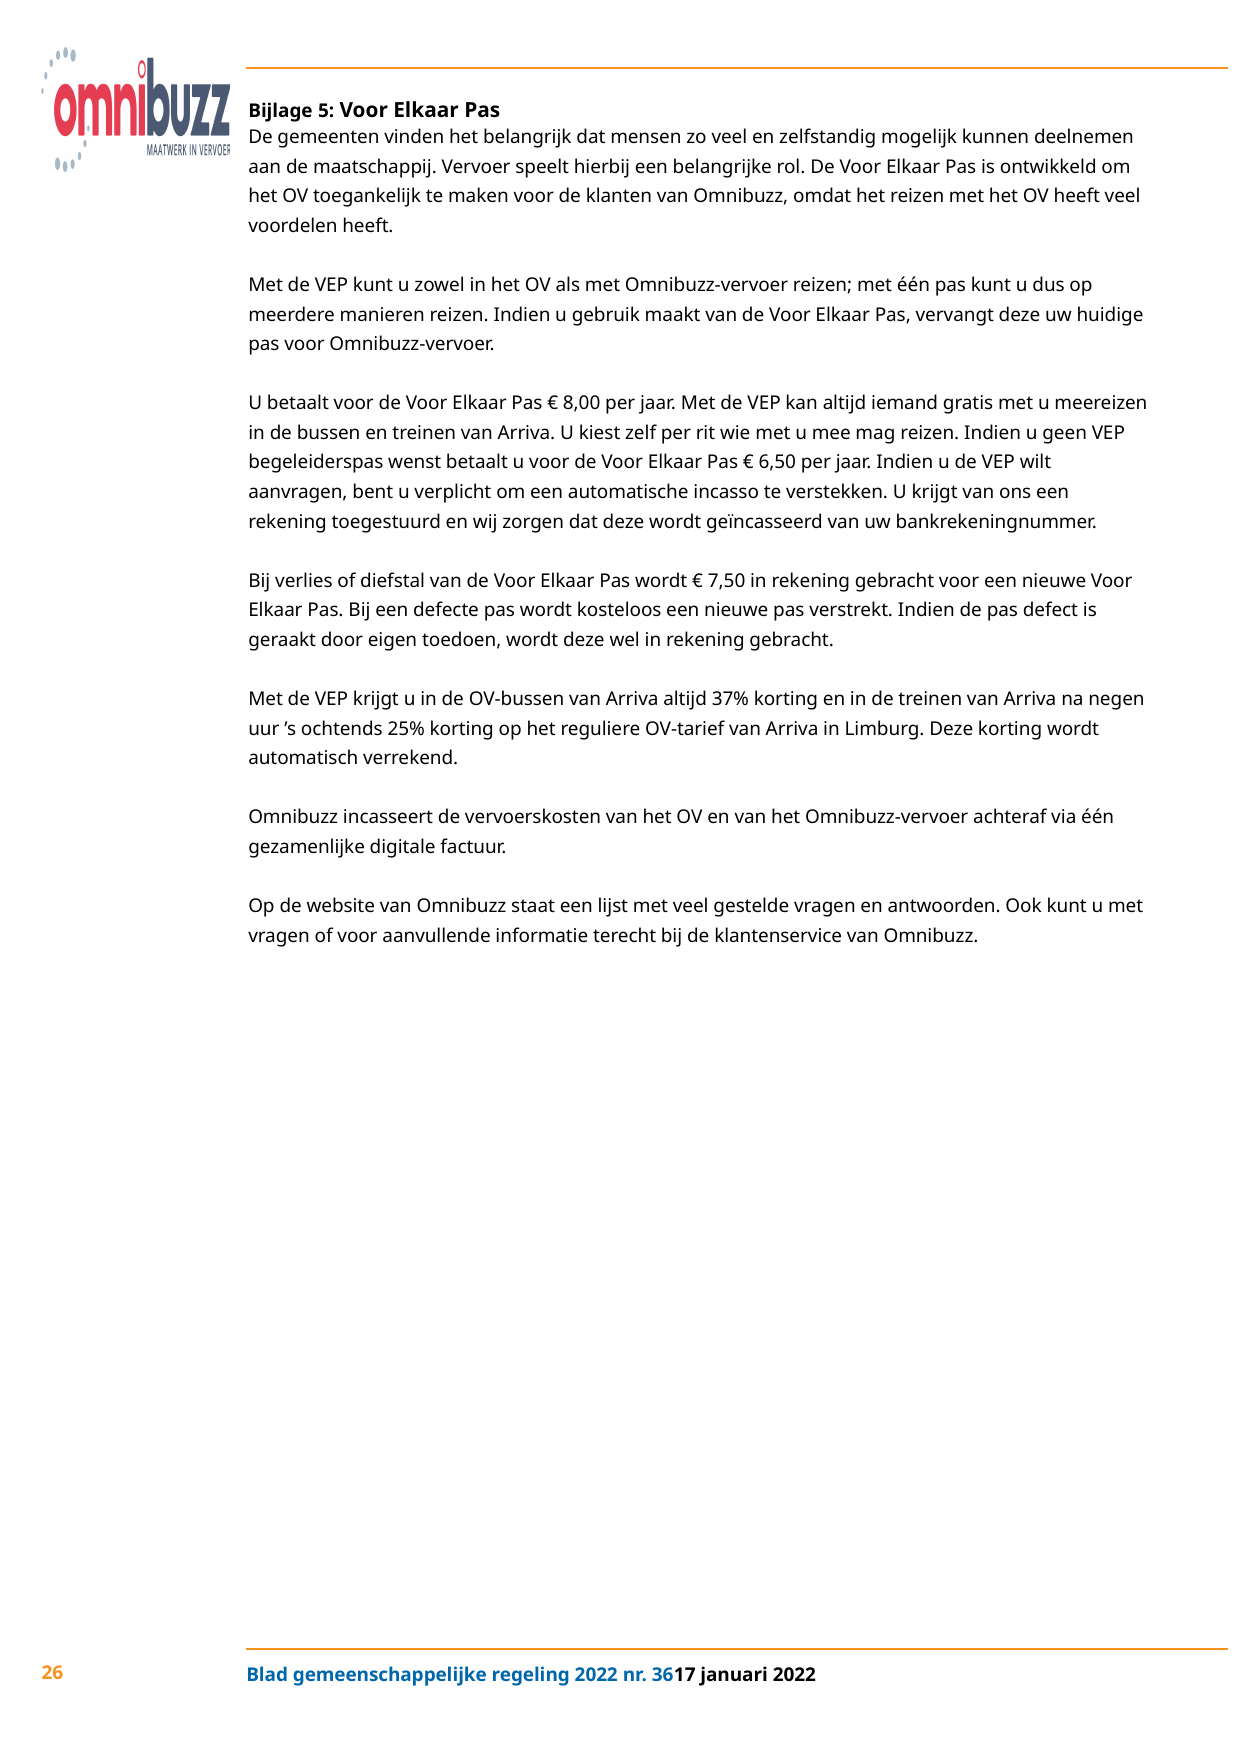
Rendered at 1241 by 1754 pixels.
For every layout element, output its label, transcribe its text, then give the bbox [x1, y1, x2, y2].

text Met de VEP kunt u zowel in het OV als met Omnibuzz-vervoer reizen; met één pas kunt u dus op meerdere manieren reizen. Indien u gebruik maakt van de Voor Elkaar Pas, vervangt deze uw huidige pas voor Omnibuzz-vervoer. [248, 271, 1152, 356]
text Omnibuzz incasseert de vervoerskosten van het OV en van het Omnibuzz-vervoer achteraf via één gezamenlijke digitale factuur. [248, 804, 1152, 859]
text Met de VEP krijgt u in de OV-bussen van Arriva altijd 37% korting en in de treinen van Arriva na negen uur ’s ochtends 25% korting op het reguliere OV-tarief van Arriva in Limburg. Deze korting wordt automatisch verrekend. [248, 685, 1152, 770]
text Op de website van Omnibuzz staat een lijst met veel gestelde vragen en antwoorden. Ook kunt u met vragen of voor aanvullende informatie terecht bij de klantenservice van Omnibuzz. [248, 892, 1152, 948]
text Bij verlies of diefstal van de Voor Elkaar Pas wordt € 7,50 in rekening gebracht voor een nieuwe Voor Elkaar Pas. Bij een defecte pas wordt kosteloos een nieuwe pas verstrekt. Indien de pas defect is geraakt door eigen toedoen, wordt deze wel in rekening gebracht. [248, 567, 1152, 652]
picture [41, 47, 231, 172]
text Bijlage 5: Voor Elkaar Pas [248, 95, 1152, 123]
text De gemeenten vinden het belangrijk dat mensen zo veel en zelfstandig mogelijk kunnen deelnemen aan de maatschappij. Vervoer speelt hierbij een belangrijke rol. De Voor Elkaar Pas is ontwikkeld om het OV toegankelijk te maken voor de klanten van Omnibuzz, omdat het reizen met het OV heeft veel voordelen heeft. [248, 123, 1152, 238]
text U betaalt voor de Voor Elkaar Pas € 8,00 per jaar. Met de VEP kan altijd iemand gratis met u meereizen in de bussen en treinen van Arriva. U kiest zelf per rit wie met u mee mag reizen. Indien u geen VEP begeleiderspas wenst betaalt u voor de Voor Elkaar Pas € 6,50 per jaar. Indien u de VEP wilt aanvragen, bent u verplicht om een automatische incasso te verstekken. U krijgt van ons een rekening toegestuurd en wij zorgen dat deze wordt geïncasseerd van uw bankrekeningnummer. [248, 389, 1152, 534]
